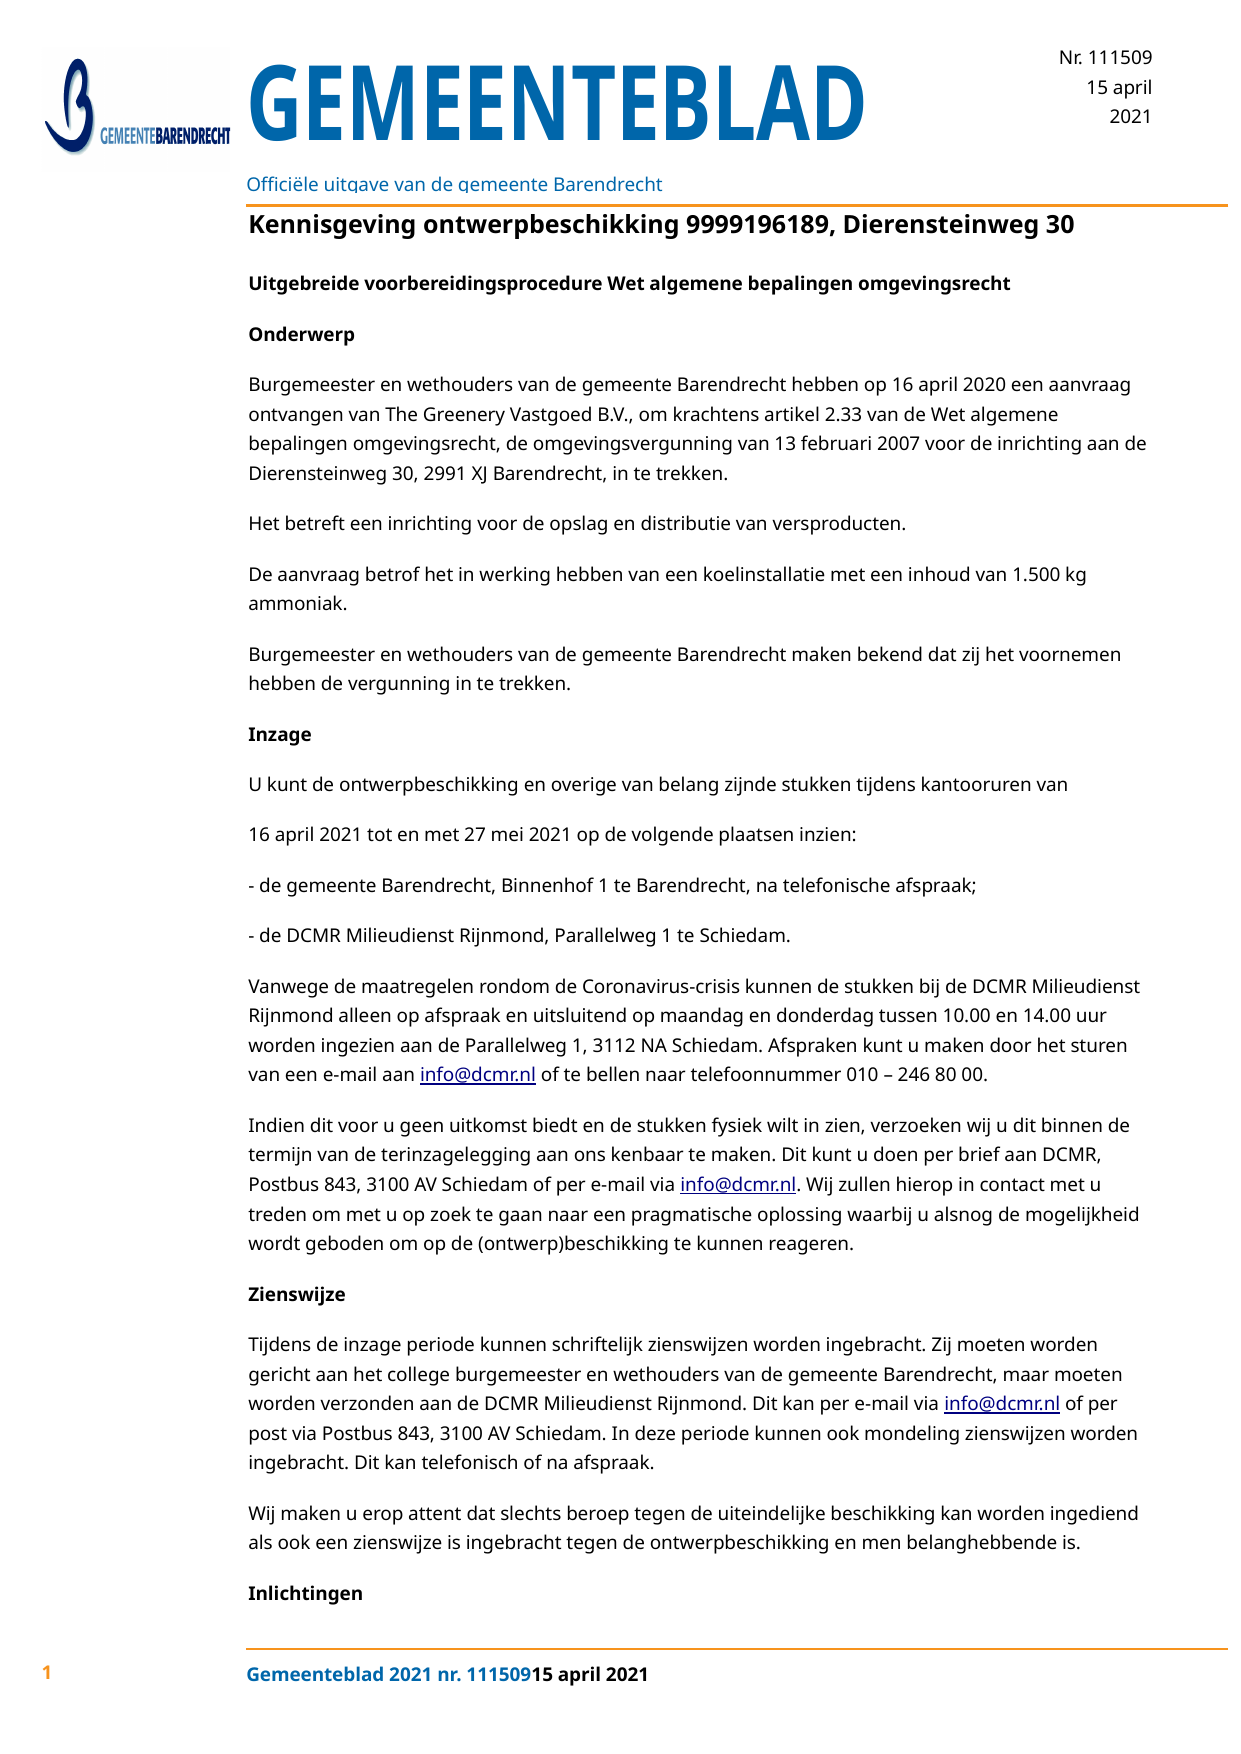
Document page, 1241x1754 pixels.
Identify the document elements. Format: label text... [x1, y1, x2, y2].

text Inzage [248, 721, 1152, 746]
text 16 april 2021 tot en met 27 mei 2021 op de volgende plaatsen inzien: [248, 822, 1152, 847]
text Kennisgeving ontwerpbeschikking 9999196189, Dierensteinweg 30 [248, 207, 1152, 241]
text De aanvraag betrof het in werking hebben van een koelinstallatie met een inhoud van 1.500 kg ammoniak. [248, 561, 1152, 616]
text Het betreft een inrichting voor de opslag en distributie van versproducten. [248, 510, 1152, 536]
text Tijdens de inzage periode kunnen schriftelijk zienswijzen worden ingebracht. Zij moeten worden gericht aan het college burgemeester en wethouders van de gemeente Barendrecht, maar moeten worden verzonden aan de DCMR Milieudienst Rijnmond. Dit kan per e-mail via info@dcmr.nl of per post via Postbus 843, 3100 AV Schiedam. In deze periode kunnen ook mondeling zienswijzen worden ingebracht. Dit kan telefonisch of na afspraak. [248, 1331, 1152, 1475]
text Burgemeester en wethouders van de gemeente Barendrecht maken bekend dat zij het voornemen hebben de vergunning in te trekken. [248, 641, 1152, 696]
text Burgemeester en wethouders van de gemeente Barendrecht hebben op 16 april 2020 een aanvraag ontvangen van The Greenery Vastgoed B.V., om krachtens artikel 2.33 van de Wet algemene bepalingen omgevingsrecht, de omgevingsvergunning van 13 februari 2007 voor de inrichting aan de Dierensteinweg 30, 2991 XJ Barendrecht, in te trekken. [248, 371, 1152, 486]
text Uitgebreide voorbereidingsprocedure Wet algemene bepalingen omgevingsrecht [248, 270, 1152, 296]
text Indien dit voor u geen uitkomst biedt en de stukken fysiek wilt in zien, verzoeken wij u dit binnen de termijn van de terinzagelegging aan ons kenbaar te maken. Dit kunt u doen per brief aan DCMR, Postbus 843, 3100 AV Schiedam of per e-mail via info@dcmr.nl. Wij zullen hierop in contact met u treden om met u op zoek te gaan naar een pragmatische oplossing waarbij u alsnog de mogelijkheid wordt geboden om op de (ontwerp)beschikking te kunnen reageren. [248, 1112, 1152, 1256]
text Inlichtingen [248, 1580, 1152, 1606]
text Onderwerp [248, 321, 1152, 346]
text - de DCMR Milieudienst Rijnmond, Parallelweg 1 te Schiedam. [248, 922, 1152, 948]
text Wij maken u erop attent dat slechts beroep tegen de uiteindelijke beschikking kan worden ingediend als ook een zienswijze is ingebracht tegen de ontwerpbeschikking en men belanghebbende is. [248, 1500, 1152, 1555]
text U kunt de ontwerpbeschikking en overige van belang zijnde stukken tijdens kantooruren van [248, 771, 1152, 797]
picture [41, 47, 231, 172]
text - de gemeente Barendrecht, Binnenhof 1 te Barendrecht, na telefonische afspraak; [248, 872, 1152, 898]
text Vanwege de maatregelen rondom de Coronavirus-crisis kunnen de stukken bij de DCMR Milieudienst Rijnmond alleen op afspraak en uitsluitend op maandag en donderdag tussen 10.00 en 14.00 uur worden ingezien aan de Parallelweg 1, 3112 NA Schiedam. Afspraken kunt u maken door het sturen van een e-mail aan info@dcmr.nl of te bellen naar telefoonnummer 010 – 246 80 00. [248, 973, 1152, 1087]
text Zienswijze [248, 1281, 1152, 1306]
